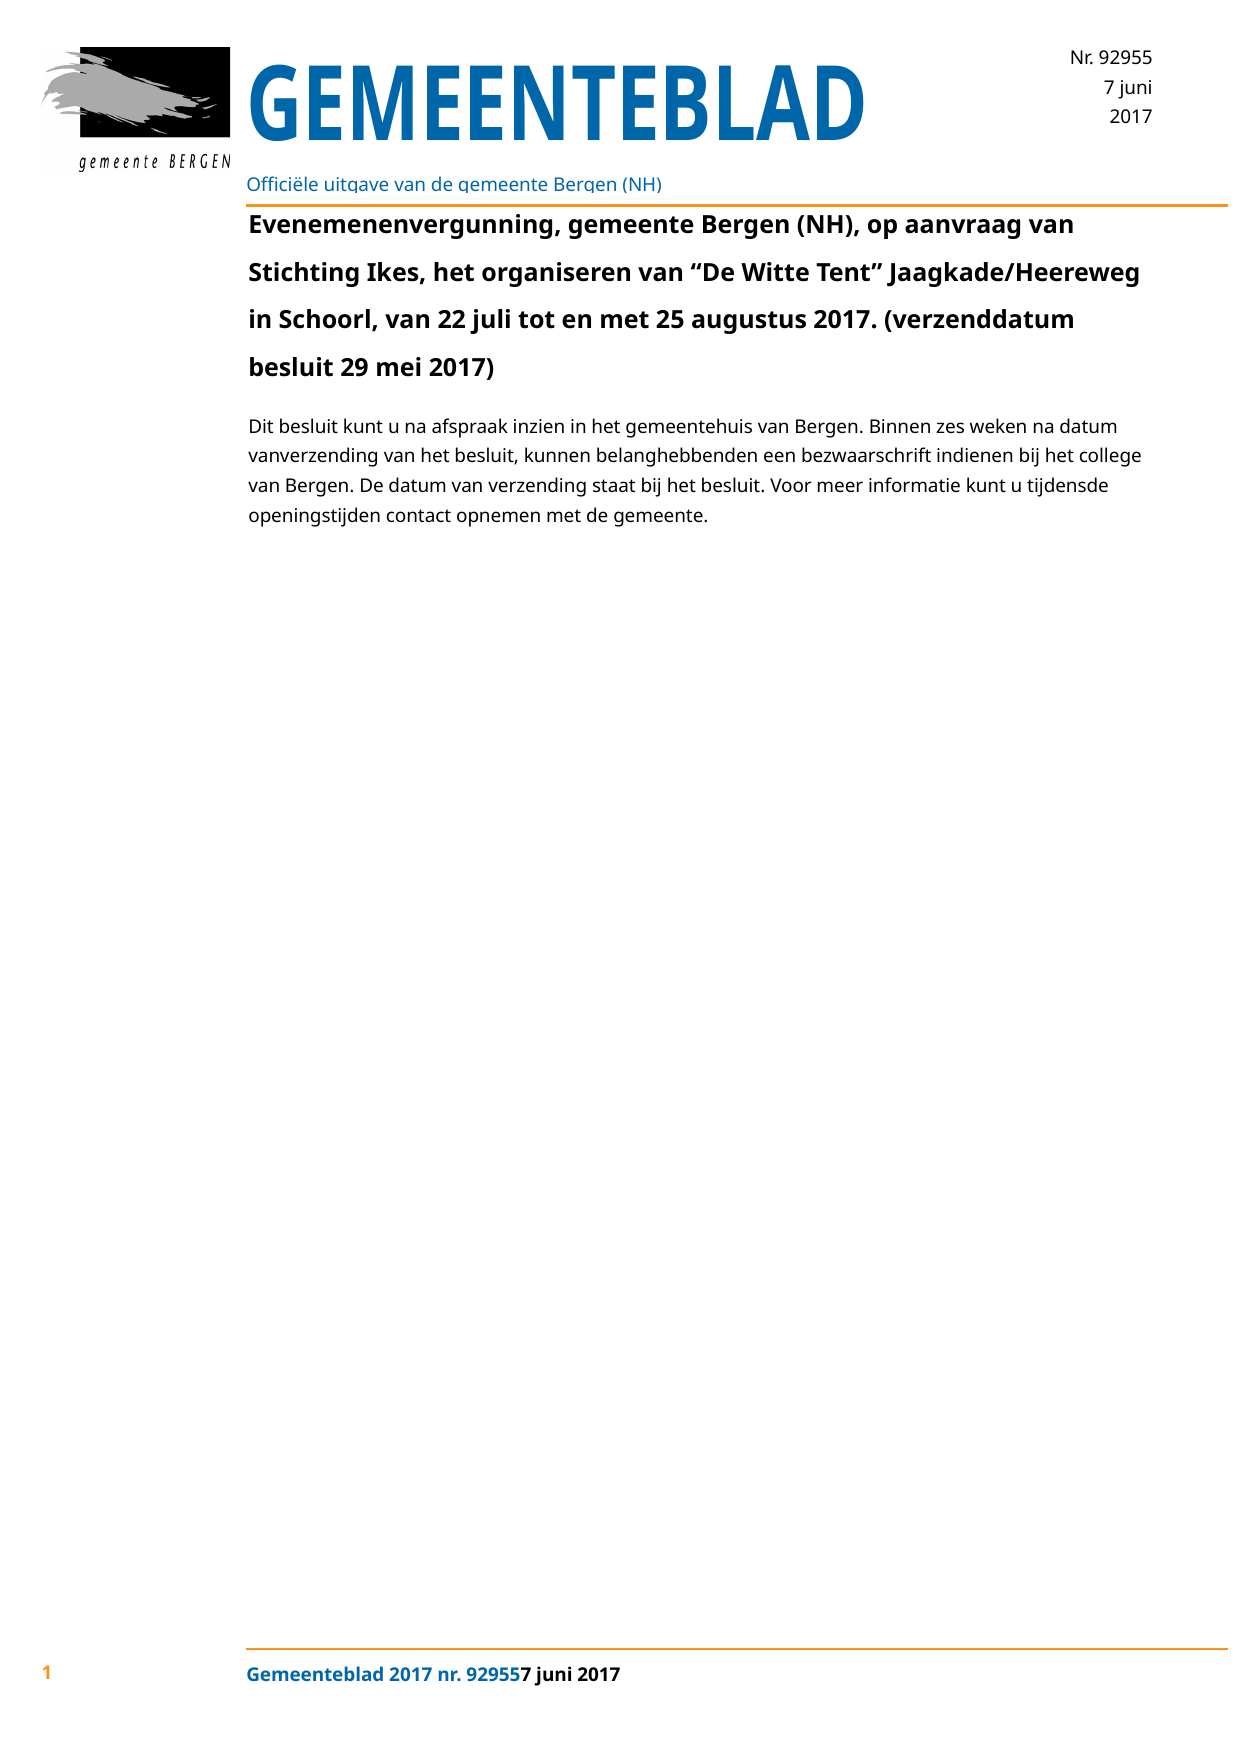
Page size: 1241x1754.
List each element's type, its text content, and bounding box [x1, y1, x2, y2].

text Dit besluit kunt u na afspraak inzien in het gemeentehuis van Bergen. Binnen zes weken na datum vanverzending van het besluit, kunnen belanghebbenden een bezwaarschrift indienen bij het college van Bergen. De datum van verzending staat bij het besluit. Voor meer informatie kunt u tijdensde openingstijden contact opnemen met de gemeente. [248, 413, 1152, 528]
text Evenemenenvergunning, gemeente Bergen (NH), op aanvraag van Stichting Ikes, het organiseren van “De Witte Tent” Jaagkade/Heereweg in Schoorl, van 22 juli tot en met 25 augustus 2017. (verzenddatum besluit 29 mei 2017) [248, 207, 1152, 384]
picture [41, 47, 231, 172]
